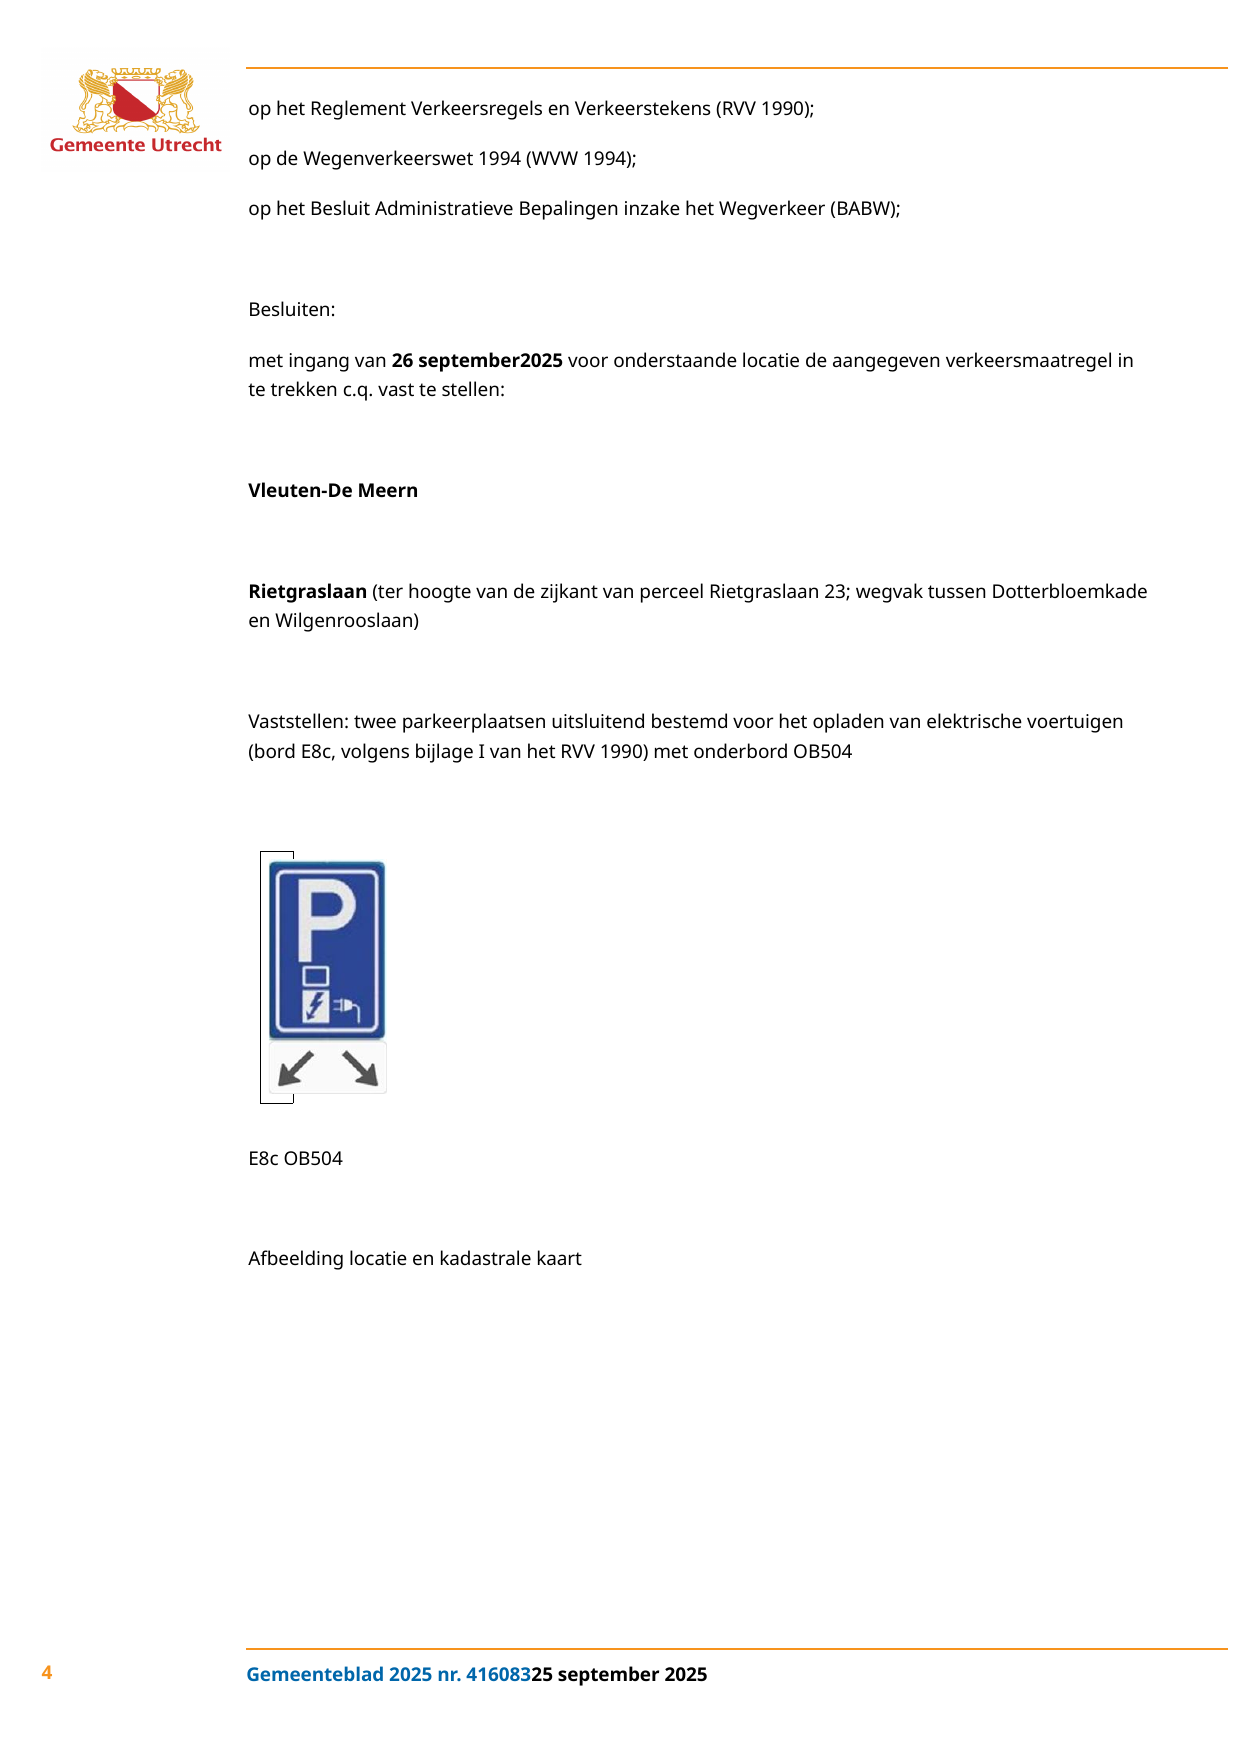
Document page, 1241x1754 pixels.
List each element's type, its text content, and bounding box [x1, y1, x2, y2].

text Besluiten: [248, 296, 1152, 322]
text Vaststellen: twee parkeerplaatsen uitsluitend bestemd voor het opladen van elektrische voertuigen (bord E8c, volgens bijlage I van het RVV 1990) met onderbord OB504 [248, 708, 1152, 764]
text E8c OB504 [248, 1145, 1152, 1171]
text met ingang van 26 september2025 voor onderstaande locatie de aangegeven verkeersmaatregel in te trekken c.q. vast te stellen: [248, 347, 1152, 402]
text op het Reglement Verkeersregels en Verkeerstekens (RVV 1990); [248, 95, 1152, 121]
text Afbeelding locatie en kadastrale kaart [248, 1246, 1152, 1271]
picture [41, 47, 231, 172]
text Vleuten-De Meern [248, 477, 1152, 503]
text op het Besluit Administratieve Bepalingen inzake het Wegverkeer (BABW); [248, 196, 1152, 221]
text op de Wegenverkeerswet 1994 (WVW 1994); [248, 145, 1152, 171]
text Rietgraslaan (ter hoogte van de zijkant van perceel Rietgraslaan 23; wegvak tussen Dotterbloemkade en Wilgenrooslaan) [248, 578, 1152, 633]
picture [268, 859, 387, 1094]
